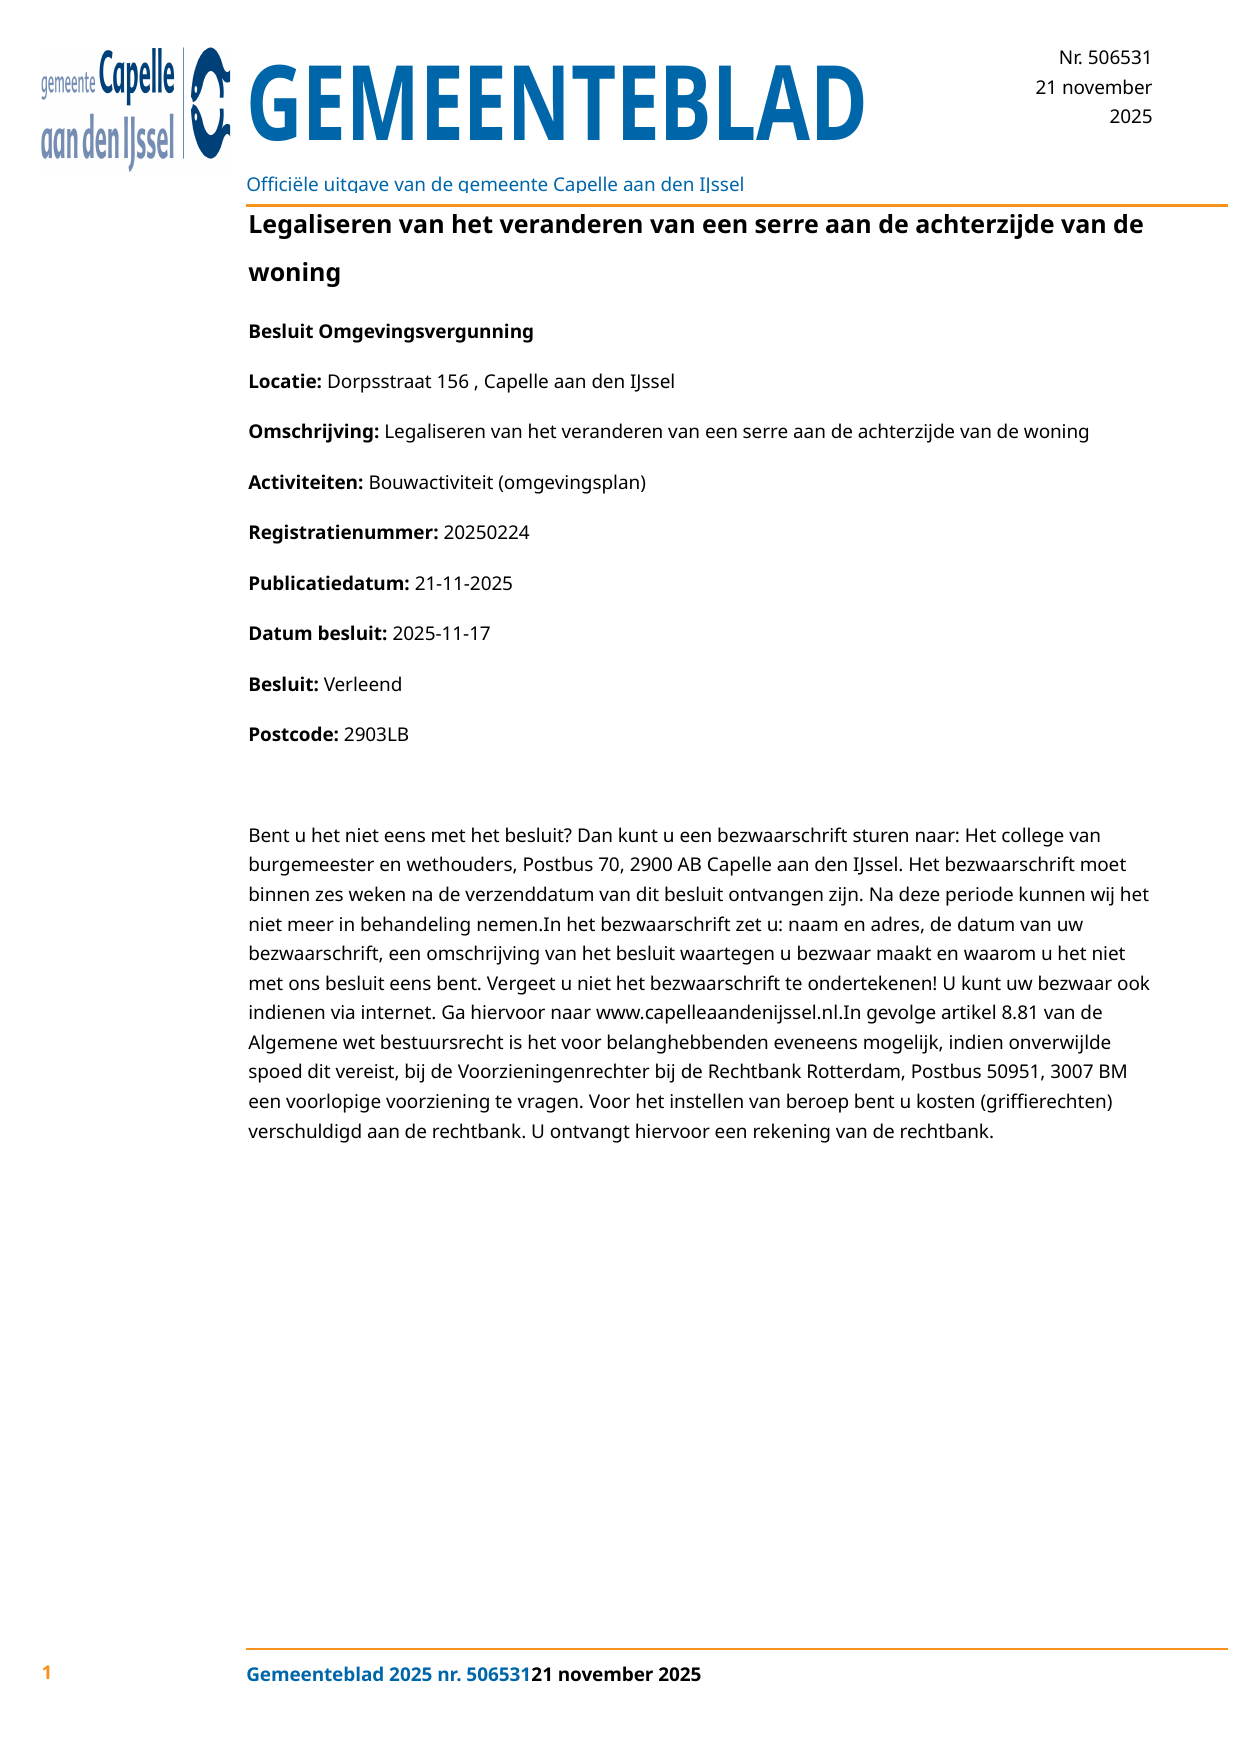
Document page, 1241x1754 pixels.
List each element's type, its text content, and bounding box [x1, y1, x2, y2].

text Besluit: Verleend [248, 671, 1152, 697]
text Locatie: Dorpsstraat 156 , Capelle aan den IJssel [248, 368, 1152, 394]
text Bent u het niet eens met het besluit? Dan kunt u een bezwaarschrift sturen naar: Het college van burgemeester en wethouders, Postbus 70, 2900 AB Capelle aan den IJssel. Het bezwaarschrift moet binnen zes weken na de verzenddatum van dit besluit ontvangen zijn. Na deze periode kunnen wij het niet meer in behandeling nemen.In het bezwaarschrift zet u: naam en adres, de datum van uw bezwaarschrift, een omschrijving van het besluit waartegen u bezwaar maakt en waarom u het niet met ons besluit eens bent. Vergeet u niet het bezwaarschrift te ondertekenen! U kunt uw bezwaar ook indienen via internet. Ga hiervoor naar www.capelleaandenijssel.nl.In gevolge artikel 8.81 van de Algemene wet bestuursrecht is het voor belanghebbenden eveneens mogelijk, indien onverwijlde spoed dit vereist, bij de Voorzieningenrechter bij de Rechtbank Rotterdam, Postbus 50951, 3007 BM een voorlopige voorziening te vragen. Voor het instellen van beroep bent u kosten (griffierechten) verschuldigd aan de rechtbank. U ontvangt hiervoor een rekening van de rechtbank. [248, 822, 1152, 1144]
text Omschrijving: Legaliseren van het veranderen van een serre aan de achterzijde van de woning [248, 419, 1152, 444]
text Publicatiedatum: 21-11-2025 [248, 570, 1152, 596]
text Registratienummer: 20250224 [248, 519, 1152, 545]
text Besluit Omgevingsvergunning [248, 318, 1152, 344]
text Datum besluit: 2025-11-17 [248, 620, 1152, 646]
text Legaliseren van het veranderen van een serre aan de achterzijde van de woning [248, 207, 1152, 288]
picture [41, 47, 231, 172]
text Activiteiten: Bouwactiviteit (omgevingsplan) [248, 469, 1152, 495]
text Postcode: 2903LB [248, 721, 1152, 747]
